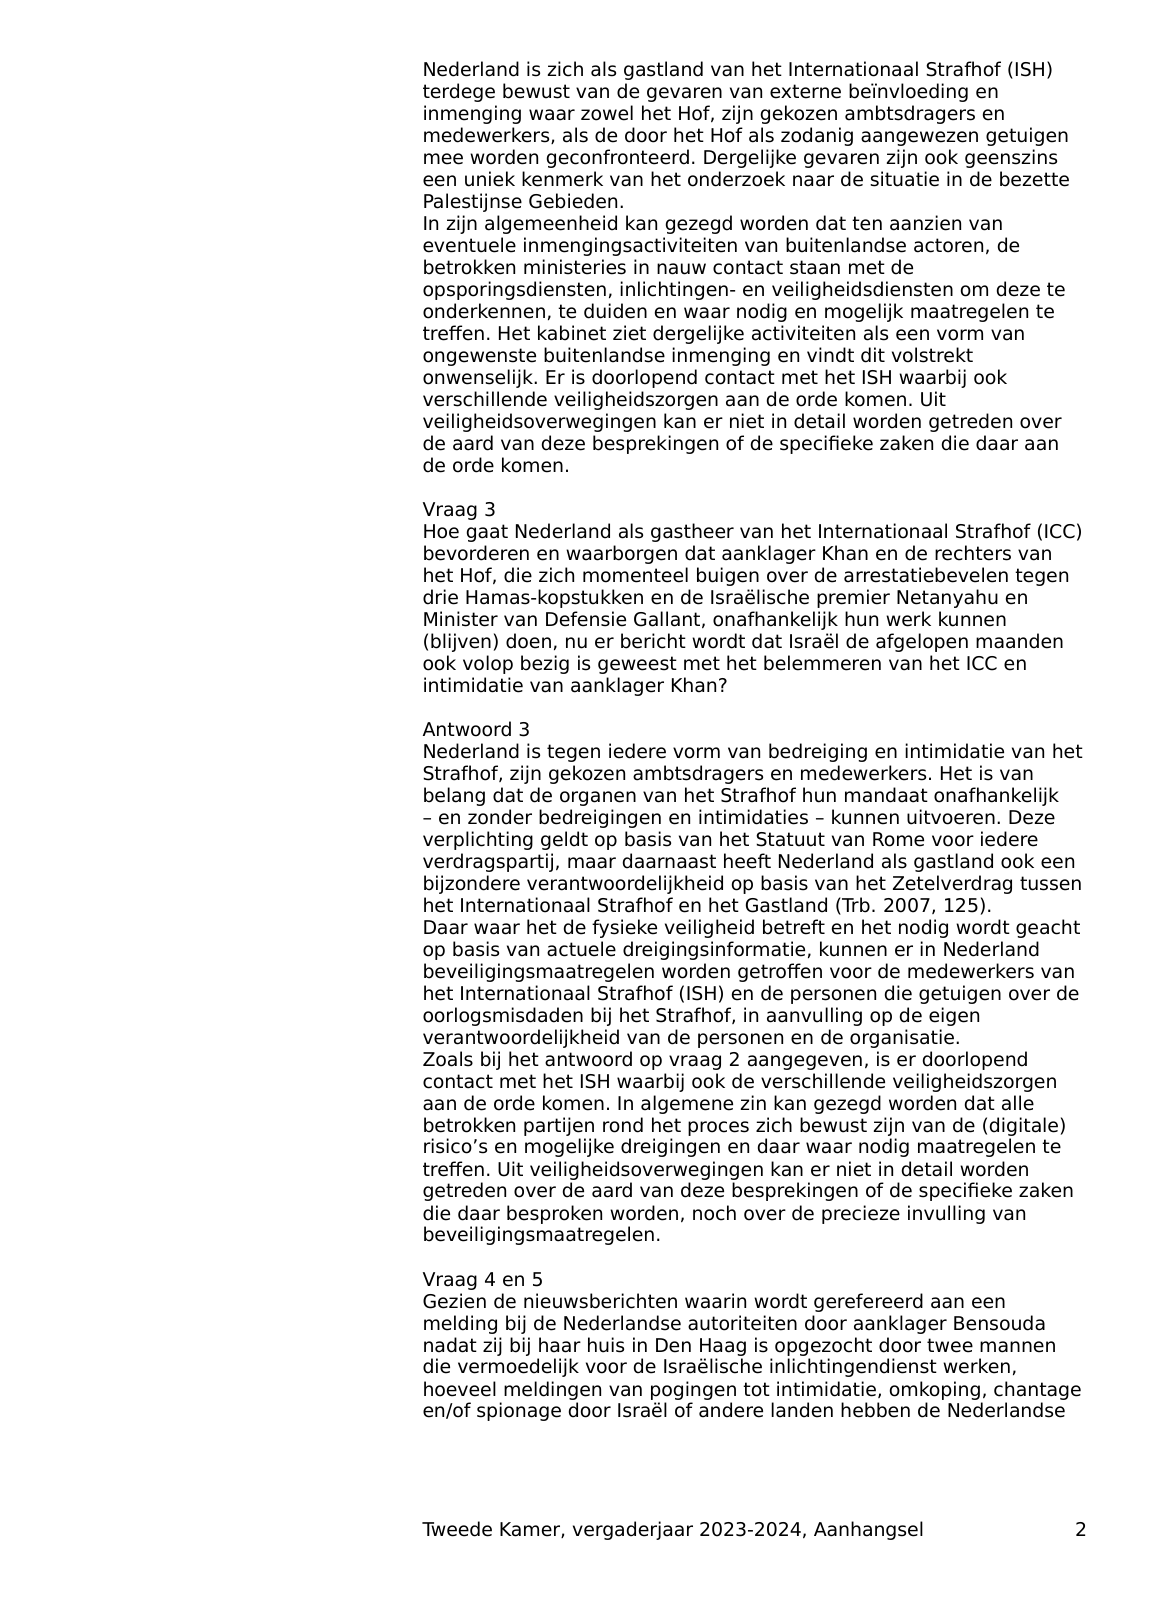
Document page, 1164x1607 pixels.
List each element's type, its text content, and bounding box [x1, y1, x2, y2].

text Vraag 4 en 5 [422, 1268, 1087, 1291]
text Vraag 3 [422, 499, 1087, 521]
text Nederland is tegen iedere vorm van bedreiging en intimidatie van het Strafhof, zijn gekozen ambtsdragers en medewerkers. Het is van belang dat de organen van het Strafhof hun mandaat onafhankelijk – en zonder bedreigingen en intimidaties – kunnen uitvoeren. Deze verplichting geldt op basis van het Statuut van Rome voor iedere verdragspartij, maar daarnaast heeft Nederland als gastland ook een bijzondere verantwoordelijkheid op basis van het Zetelverdrag tussen het Internationaal Strafhof en het Gastland (Trb. 2007, 125). [422, 741, 1087, 917]
text In zijn algemeenheid kan gezegd worden dat ten aanzien van eventuele inmengingsactiviteiten van buitenlandse actoren, de betrokken ministeries in nauw contact staan met de opsporingsdiensten, inlichtingen- en veiligheidsdiensten om deze te onderkennen, te duiden en waar nodig en mogelijk maatregelen te treffen. Het kabinet ziet dergelijke activiteiten als een vorm van ongewenste buitenlandse inmenging en vindt dit volstrekt onwenselijk. Er is doorlopend contact met het ISH waarbij ook verschillende veiligheidszorgen aan de orde komen. Uit veiligheidsoverwegingen kan er niet in detail worden getreden over de aard van deze besprekingen of de specifieke zaken die daar aan de orde komen. [422, 213, 1087, 477]
text Zoals bij het antwoord op vraag 2 aangegeven, is er doorlopend contact met het ISH waarbij ook de verschillende veiligheidszorgen aan de orde komen. In algemene zin kan gezegd worden dat alle betrokken partijen rond het proces zich bewust zijn van de (digitale) risico’s en mogelijke dreigingen en daar waar nodig maatregelen te treffen. Uit veiligheidsoverwegingen kan er niet in detail worden getreden over de aard van deze besprekingen of de specifieke zaken die daar besproken worden, noch over de precieze invulling van beveiligingsmaatregelen. [422, 1048, 1087, 1246]
text Hoe gaat Nederland als gastheer van het Internationaal Strafhof (ICC) bevorderen en waarborgen dat aanklager Khan en de rechters van het Hof, die zich momenteel buigen over de arrestatiebevelen tegen drie Hamas-kopstukken en de Israëlische premier Netanyahu en Minister van Defensie Gallant, onafhankelijk hun werk kunnen (blijven) doen, nu er bericht wordt dat Israël de afgelopen maanden ook volop bezig is geweest met het belemmeren van het ICC en intimidatie van aanklager Khan? [422, 521, 1087, 697]
text Daar waar het de fysieke veiligheid betreft en het nodig wordt geacht op basis van actuele dreigingsinformatie, kunnen er in Nederland beveiligingsmaatregelen worden getroffen voor de medewerkers van het Internationaal Strafhof (ISH) en de personen die getuigen over de oorlogsmisdaden bij het Strafhof, in aanvulling op de eigen verantwoordelijkheid van de personen en de organisatie. [422, 917, 1087, 1048]
text Antwoord 3 [422, 719, 1087, 741]
text Nederland is zich als gastland van het Internationaal Strafhof (ISH) terdege bewust van de gevaren van externe beïnvloeding en inmenging waar zowel het Hof, zijn gekozen ambtsdragers en medewerkers, als de door het Hof als zodanig aangewezen getuigen mee worden geconfronteerd. Dergelijke gevaren zijn ook geenszins een uniek kenmerk van het onderzoek naar de situatie in de bezette Palestijnse Gebieden. [422, 59, 1087, 213]
text Gezien de nieuwsberichten waarin wordt gerefereerd aan een melding bij de Nederlandse autoriteiten door aanklager Bensouda nadat zij bij haar huis in Den Haag is opgezocht door twee mannen die vermoedelijk voor de Israëlische inlichtingendienst werken, hoeveel meldingen van pogingen tot intimidatie, omkoping, chantage en/of spionage door Israël of andere landen hebben de Nederlandse [422, 1291, 1087, 1422]
